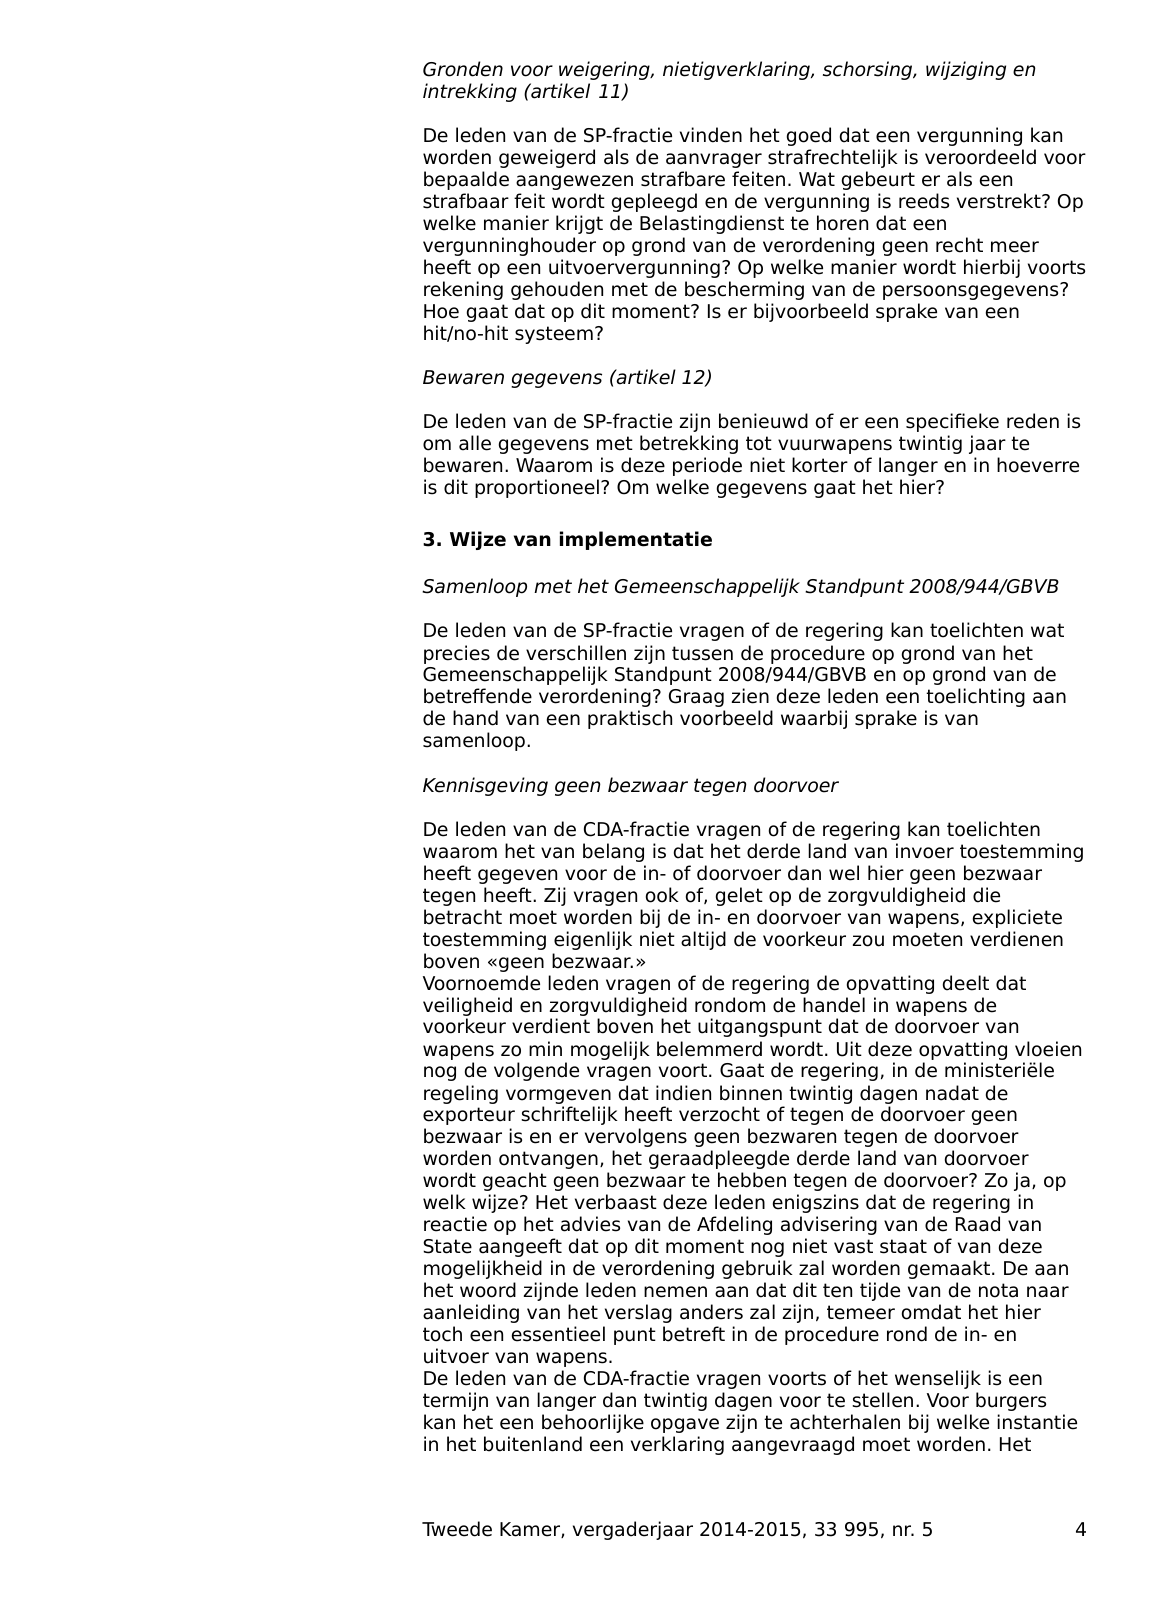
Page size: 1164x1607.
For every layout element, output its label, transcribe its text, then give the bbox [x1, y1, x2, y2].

text De leden van de SP-fractie vragen of de regering kan toelichten wat precies de verschillen zijn tussen de procedure op grond van het Gemeenschappelijk Standpunt 2008/944/GBVB en op grond van de betreffende verordening? Graag zien deze leden een toelichting aan de hand van een praktisch voorbeeld waarbij sprake is van samenloop. [422, 620, 1087, 752]
text De leden van de CDA-fractie vragen of de regering kan toelichten waarom het van belang is dat het derde land van invoer toestemming heeft gegeven voor de in- of doorvoer dan wel hier geen bezwaar tegen heeft. Zij vragen ook of, gelet op de zorgvuldigheid die betracht moet worden bij de in- en doorvoer van wapens, expliciete toestemming eigenlijk niet altijd de voorkeur zou moeten verdienen boven «geen bezwaar.» [422, 819, 1087, 972]
subtitle 3. Wijze van implementatie [422, 529, 1087, 551]
subtitle Bewaren gegevens (artikel 12) [422, 367, 1087, 389]
text De leden van de SP-fractie vinden het goed dat een vergunning kan worden geweigerd als de aanvrager strafrechtelijk is veroordeeld voor bepaalde aangewezen strafbare feiten. Wat gebeurt er als een strafbaar feit wordt gepleegd en de vergunning is reeds verstrekt? Op welke manier krijgt de Belastingdienst te horen dat een vergunninghouder op grond van de verordening geen recht meer heeft op een uitvoervergunning? Op welke manier wordt hierbij voorts rekening gehouden met de bescherming van de persoonsgegevens? Hoe gaat dat op dit moment? Is er bijvoorbeeld sprake van een hit/no-hit systeem? [422, 125, 1087, 345]
subtitle Gronden voor weigering, nietigverklaring, schorsing, wijziging en intrekking (artikel 11) [422, 59, 1087, 103]
subtitle Samenloop met het Gemeenschappelijk Standpunt 2008/944/GBVB [422, 576, 1087, 598]
text De leden van de CDA-fractie vragen voorts of het wenselijk is een termijn van langer dan twintig dagen voor te stellen. Voor burgers kan het een behoorlijke opgave zijn te achterhalen bij welke instantie in het buitenland een verklaring aangevraagd moet worden. Het [422, 1368, 1087, 1456]
text De leden van de SP-fractie zijn benieuwd of er een specifieke reden is om alle gegevens met betrekking tot vuurwapens twintig jaar te bewaren. Waarom is deze periode niet korter of langer en in hoeverre is dit proportioneel? Om welke gegevens gaat het hier? [422, 411, 1087, 499]
subtitle Kennisgeving geen bezwaar tegen doorvoer [422, 774, 1087, 796]
text Voornoemde leden vragen of de regering de opvatting deelt dat veiligheid en zorgvuldigheid rondom de handel in wapens de voorkeur verdient boven het uitgangspunt dat de doorvoer van wapens zo min mogelijk belemmerd wordt. Uit deze opvatting vloeien nog de volgende vragen voort. Gaat de regering, in de ministeriële regeling vormgeven dat indien binnen twintig dagen nadat de exporteur schriftelijk heeft verzocht of tegen de doorvoer geen bezwaar is en er vervolgens geen bezwaren tegen de doorvoer worden ontvangen, het geraadpleegde derde land van doorvoer wordt geacht geen bezwaar te hebben tegen de doorvoer? Zo ja, op welk wijze? Het verbaast deze leden enigszins dat de regering in reactie op het advies van de Afdeling advisering van de Raad van State aangeeft dat op dit moment nog niet vast staat of van deze mogelijkheid in de verordening gebruik zal worden gemaakt. De aan het woord zijnde leden nemen aan dat dit ten tijde van de nota naar aanleiding van het verslag anders zal zijn, temeer omdat het hier toch een essentieel punt betreft in de procedure rond de in- en uitvoer van wapens. [422, 972, 1087, 1368]
